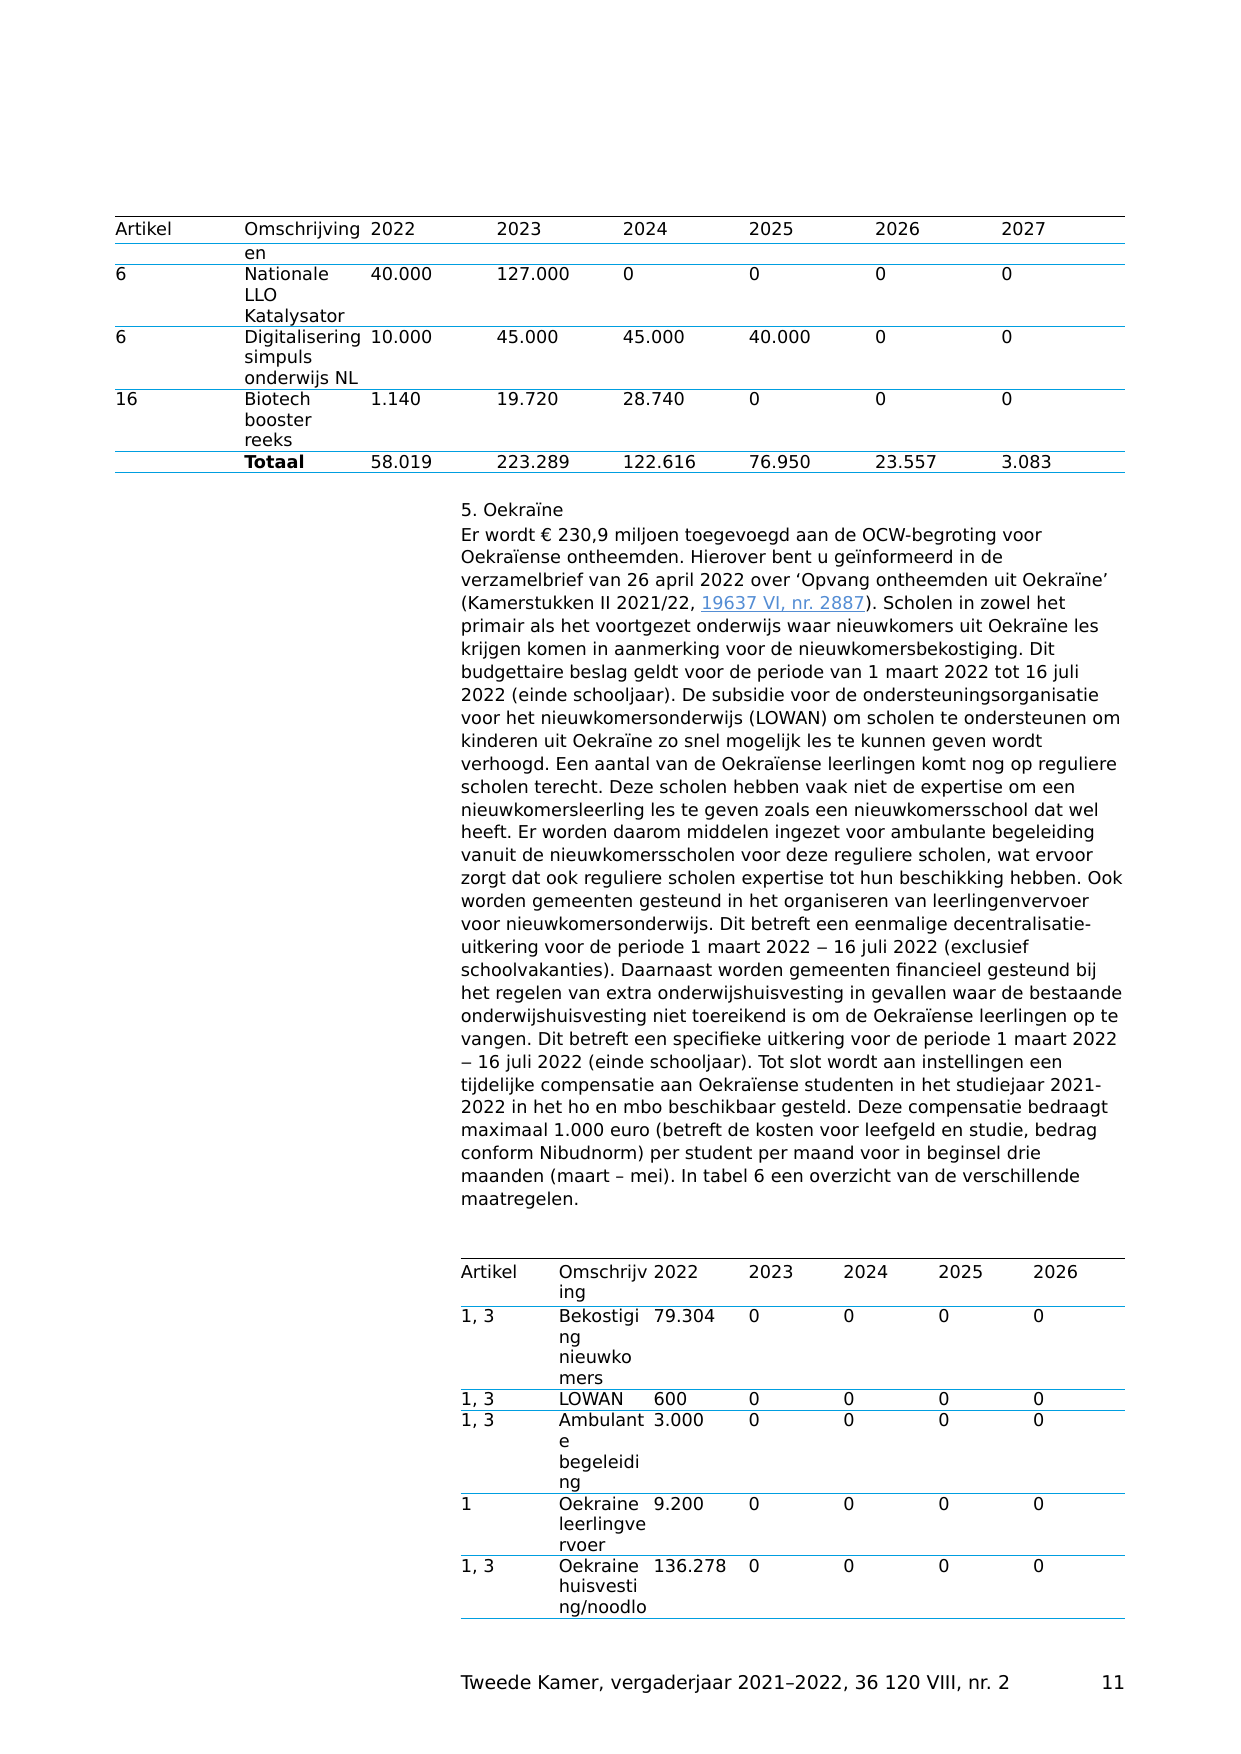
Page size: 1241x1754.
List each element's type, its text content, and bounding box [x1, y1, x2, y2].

table_cell [998, 244, 1125, 264]
table_cell 0 [745, 1494, 840, 1555]
table_cell 19.720 [494, 390, 620, 451]
table_cell 3.000 [650, 1411, 745, 1493]
table_cell 2023 [494, 217, 620, 243]
table_cell 79.304 [650, 1307, 745, 1389]
table_cell [115, 244, 241, 264]
table_cell 23.557 [872, 452, 998, 472]
table_cell 40.000 [368, 265, 493, 326]
table_cell 45.000 [494, 327, 620, 389]
table_cell 0 [872, 265, 998, 326]
table_cell [620, 244, 746, 264]
text Er wordt € 230,9 miljoen toegevoegd aan de OCW-begroting voor Oekraïense ontheemden. Hierover bent u geïnformeerd in de verzamelbrief van 26 april 2022 over ‘Opvang ontheemden uit Oekraïne’ (Kamerstukken II 2021/22, 19637 VI, nr. 2887). Scholen in zowel het primair als het voortgezet onderwijs waar nieuwkomers uit Oekraïne les krijgen komen in aanmerking voor de nieuwkomersbekostiging. Dit budgettaire beslag geldt voor de periode van 1 maart 2022 tot 16 juli 2022 (einde schooljaar). De subsidie voor de ondersteuningsorganisatie voor het nieuwkomersonderwijs (LOWAN) om scholen te ondersteunen om kinderen uit Oekraïne zo snel mogelijk les te kunnen geven wordt verhoogd. Een aantal van de Oekraïense leerlingen komt nog op reguliere scholen terecht. Deze scholen hebben vaak niet de expertise om een nieuwkomersleerling les te geven zoals een nieuwkomersschool dat wel heeft. Er worden daarom middelen ingezet voor ambulante begeleiding vanuit de nieuwkomersscholen voor deze reguliere scholen, wat ervoor zorgt dat ook reguliere scholen expertise tot hun beschikking hebben. Ook worden gemeenten gesteund in het organiseren van leerlingenvervoer voor nieuwkomersonderwijs. Dit betreft een eenmalige decentralisatie-uitkering voor de periode 1 maart 2022 ‒ 16 juli 2022 (exclusief schoolvakanties). Daarnaast worden gemeenten financieel gesteund bij het regelen van extra onderwijshuisvesting in gevallen waar de bestaande onderwijshuisvesting niet toereikend is om de Oekraïense leerlingen op te vangen. Dit betreft een specifieke uitkering voor de periode 1 maart 2022 ‒ 16 juli 2022 (einde schooljaar). Tot slot wordt aan instellingen een tijdelijke compensatie aan Oekraïense studenten in het studiejaar 2021-2022 in het ho en mbo beschikbaar gesteld. Deze compensatie bedraagt maximaal 1.000 euro (betreft de kosten voor leefgeld en studie, bedrag conform Nibudnorm) per student per maand voor in beginsel drie maanden (maart – mei). In tabel 6 een overzicht van de verschillende maatregelen. [461, 523, 1125, 1210]
table_cell 6 [115, 327, 241, 389]
table_cell 9.200 [650, 1494, 745, 1555]
table_cell 1, 3 [461, 1390, 556, 1410]
table_cell 40.000 [746, 327, 872, 389]
table_cell Oekraine huisvesting/noodlo [556, 1556, 650, 1618]
table_cell 0 [1030, 1411, 1125, 1493]
table_cell 0 [1030, 1390, 1125, 1410]
table_cell 0 [840, 1307, 935, 1389]
table_cell 0 [840, 1494, 935, 1555]
table_cell 16 [115, 390, 241, 451]
table_cell [368, 244, 493, 264]
table_cell Bekostiging nieuwkomers [556, 1307, 650, 1389]
table_cell 0 [745, 1411, 840, 1493]
table_cell 0 [745, 1307, 840, 1389]
table_header Tabel 6 Vluchtelingen Oekraïne (bedragen x € 1.000) [461, 1233, 1125, 1258]
table_cell Omschrijving [241, 217, 367, 243]
table_cell 2023 [745, 1259, 840, 1306]
table_cell 10.000 [368, 327, 493, 389]
table_cell 2024 [620, 217, 746, 243]
table_cell 0 [872, 390, 998, 451]
table_cell Nationale LLO Katalysator [241, 265, 367, 326]
table_cell 0 [840, 1556, 935, 1618]
table_cell 0 [935, 1556, 1030, 1618]
table_cell Omschrijving [556, 1259, 650, 1306]
table_cell 1, 3 [461, 1556, 556, 1618]
table_cell 6 [115, 265, 241, 326]
table_header Tabel 5 Nationaal Groeifonds (bedragen x € 1.000) [115, 191, 1125, 216]
table_cell Artikel [115, 217, 241, 243]
table_cell 1, 3 [461, 1411, 556, 1493]
table_cell [746, 244, 872, 264]
text 5. Oekraïne [461, 498, 1125, 521]
table_cell 2025 [935, 1259, 1030, 1306]
table_cell 1.140 [368, 390, 493, 451]
table_cell 0 [1030, 1307, 1125, 1389]
table_cell 127.000 [494, 265, 620, 326]
table_cell 0 [840, 1411, 935, 1493]
table_cell 0 [746, 390, 872, 451]
table_cell 2025 [746, 217, 872, 243]
table_cell 0 [745, 1390, 840, 1410]
table_cell 0 [935, 1411, 1030, 1493]
table_cell 2022 [650, 1259, 745, 1306]
table_cell 76.950 [746, 452, 872, 472]
table_cell 2027 [998, 217, 1125, 243]
table_cell 0 [745, 1556, 840, 1618]
table_cell 0 [840, 1390, 935, 1410]
table_cell 223.289 [494, 452, 620, 472]
table_cell 2024 [840, 1259, 935, 1306]
table_cell 2022 [368, 217, 493, 243]
table_cell 0 [935, 1307, 1030, 1389]
table_cell 600 [650, 1390, 745, 1410]
table_cell 136.278 [650, 1556, 745, 1618]
table_cell Digitaliseringsimpuls onderwijs NL [241, 327, 367, 389]
table_cell 1 [461, 1494, 556, 1555]
table_cell LOWAN [556, 1390, 650, 1410]
table_cell 0 [1030, 1494, 1125, 1555]
table_cell 2026 [1030, 1259, 1125, 1306]
table_cell 122.616 [620, 452, 746, 472]
table_cell [115, 452, 241, 472]
table_cell 58.019 [368, 452, 493, 472]
table_cell 3.083 [998, 452, 1125, 472]
table_cell 0 [872, 327, 998, 389]
table_cell Totaal [241, 452, 367, 472]
table_cell 0 [998, 265, 1125, 326]
table_cell [494, 244, 620, 264]
table_cell Biotech booster reeks [241, 390, 367, 451]
table_cell 0 [998, 390, 1125, 451]
table_cell 0 [620, 265, 746, 326]
table_cell 2026 [872, 217, 998, 243]
table_cell 1, 3 [461, 1307, 556, 1389]
table_cell Ambulante begeleiding [556, 1411, 650, 1493]
table_cell 0 [998, 327, 1125, 389]
table_cell 0 [1030, 1556, 1125, 1618]
table_cell 0 [935, 1390, 1030, 1410]
table_cell 0 [935, 1494, 1030, 1555]
table_cell 45.000 [620, 327, 746, 389]
table_cell 0 [746, 265, 872, 326]
table_cell Oekraine leerlingvervoer [556, 1494, 650, 1555]
table_cell en [241, 244, 367, 264]
table_cell Artikel [461, 1259, 556, 1306]
table_cell [872, 244, 998, 264]
table_cell 28.740 [620, 390, 746, 451]
